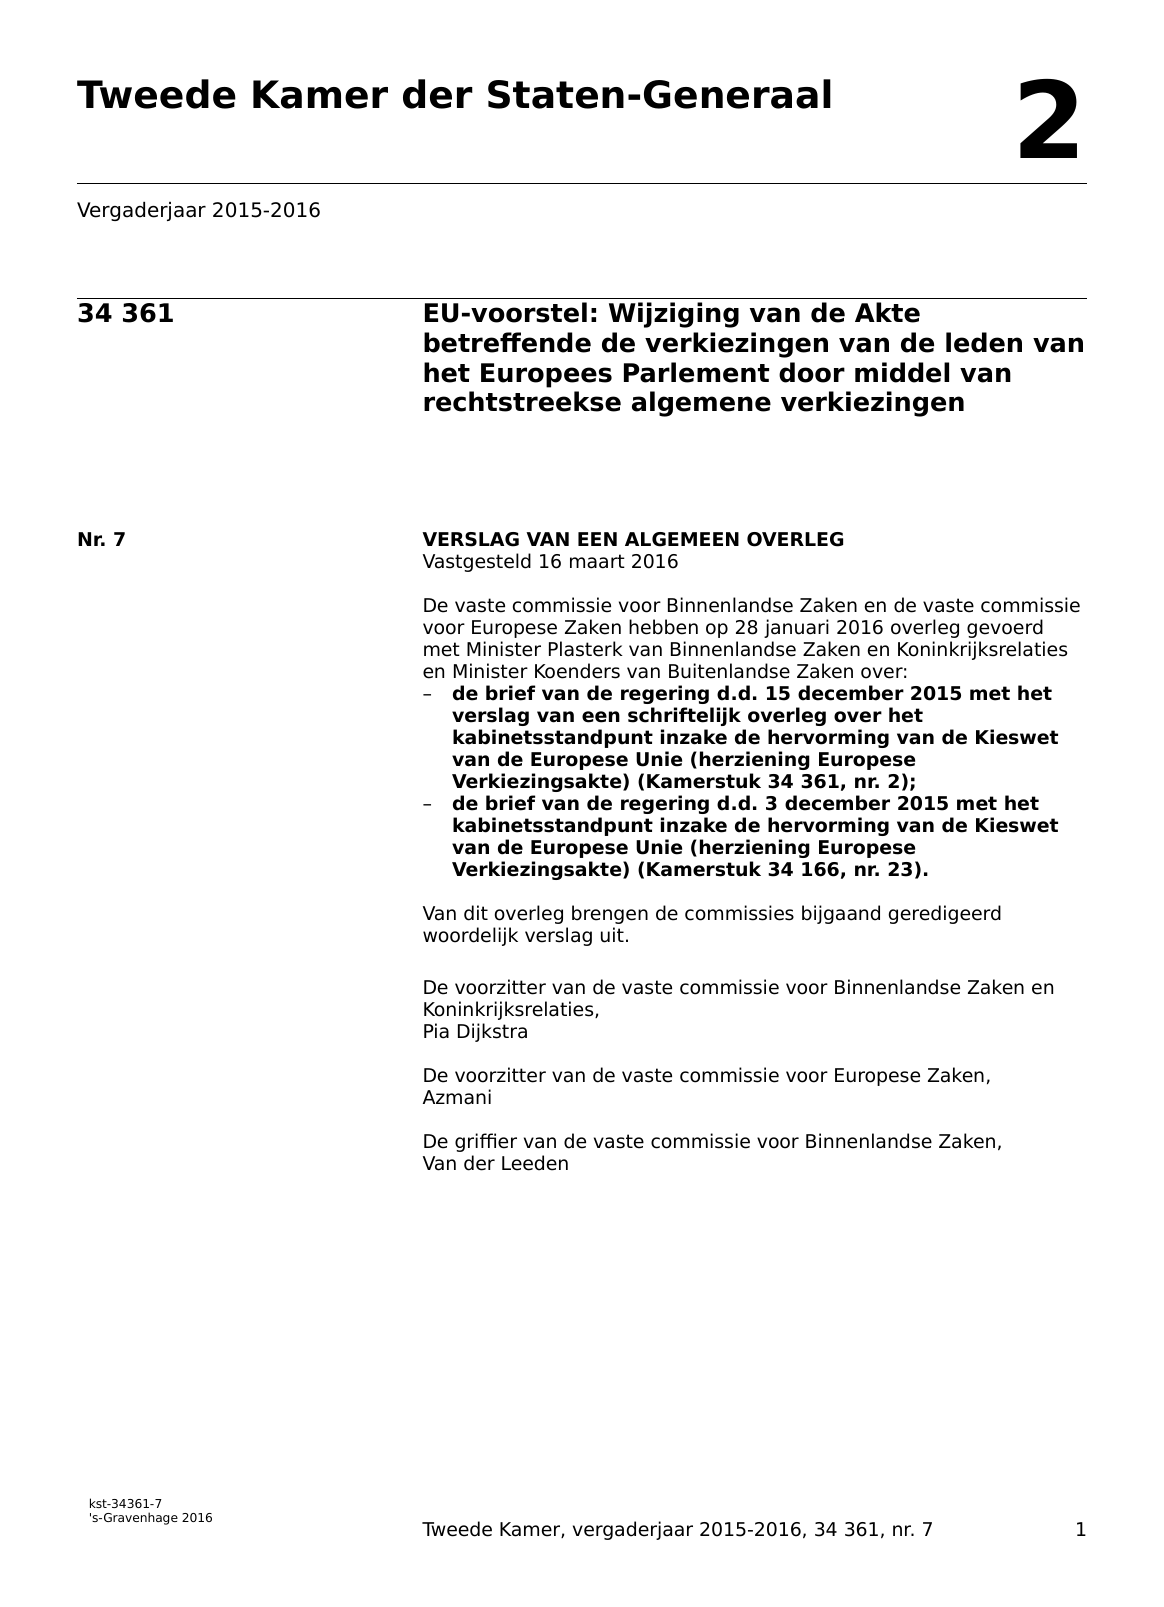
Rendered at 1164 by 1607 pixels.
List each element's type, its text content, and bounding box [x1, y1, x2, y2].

text De griffier van de vaste commissie voor Binnenlandse Zaken, Van der Leeden [422, 1131, 1087, 1175]
text kst-34361-7 [88, 1497, 323, 1511]
table_header 2 [886, 59, 1087, 183]
table_cell Vergaderjaar 2015-2016 [77, 184, 1087, 298]
text Van dit overleg brengen de commissies bijgaand geredigeerd woordelijk verslag uit. [422, 903, 1087, 947]
text De voorzitter van de vaste commissie voor Binnenlandse Zaken en Koninkrijksrelaties, Pia Dijkstra [422, 977, 1087, 1043]
text – de brief van de regering d.d. 15 december 2015 met het verslag van een schriftelijk overleg over het kabinetsstandpunt inzake de hervorming van de Kieswet van de Europese Unie (herziening Europese Verkiezingsakte) (Kamerstuk 34 361, nr. 2); [422, 683, 1087, 793]
text Vastgesteld 16 maart 2016 [422, 551, 1087, 573]
text De voorzitter van de vaste commissie voor Europese Zaken, Azmani [422, 1065, 1087, 1109]
subtitle Nr. 7 VERSLAG VAN EEN ALGEMEEN OVERLEG [77, 529, 1087, 551]
subtitle 34 361 EU-voorstel: Wijziging van de Akte betreffende de verkiezingen van de leden van het Europees Parlement door middel van rechtstreekse algemene verkiezingen [77, 299, 1087, 418]
text 's-Gravenhage 2016 [88, 1511, 323, 1525]
text – de brief van de regering d.d. 3 december 2015 met het kabinetsstandpunt inzake de hervorming van de Kieswet van de Europese Unie (herziening Europese Verkiezingsakte) (Kamerstuk 34 166, nr. 23). [422, 793, 1087, 881]
table_header Tweede Kamer der Staten-Generaal [77, 59, 886, 183]
text De vaste commissie voor Binnenlandse Zaken en de vaste commissie voor Europese Zaken hebben op 28 januari 2016 overleg gevoerd met Minister Plasterk van Binnenlandse Zaken en Koninkrijksrelaties en Minister Koenders van Buitenlandse Zaken over: [422, 595, 1087, 683]
